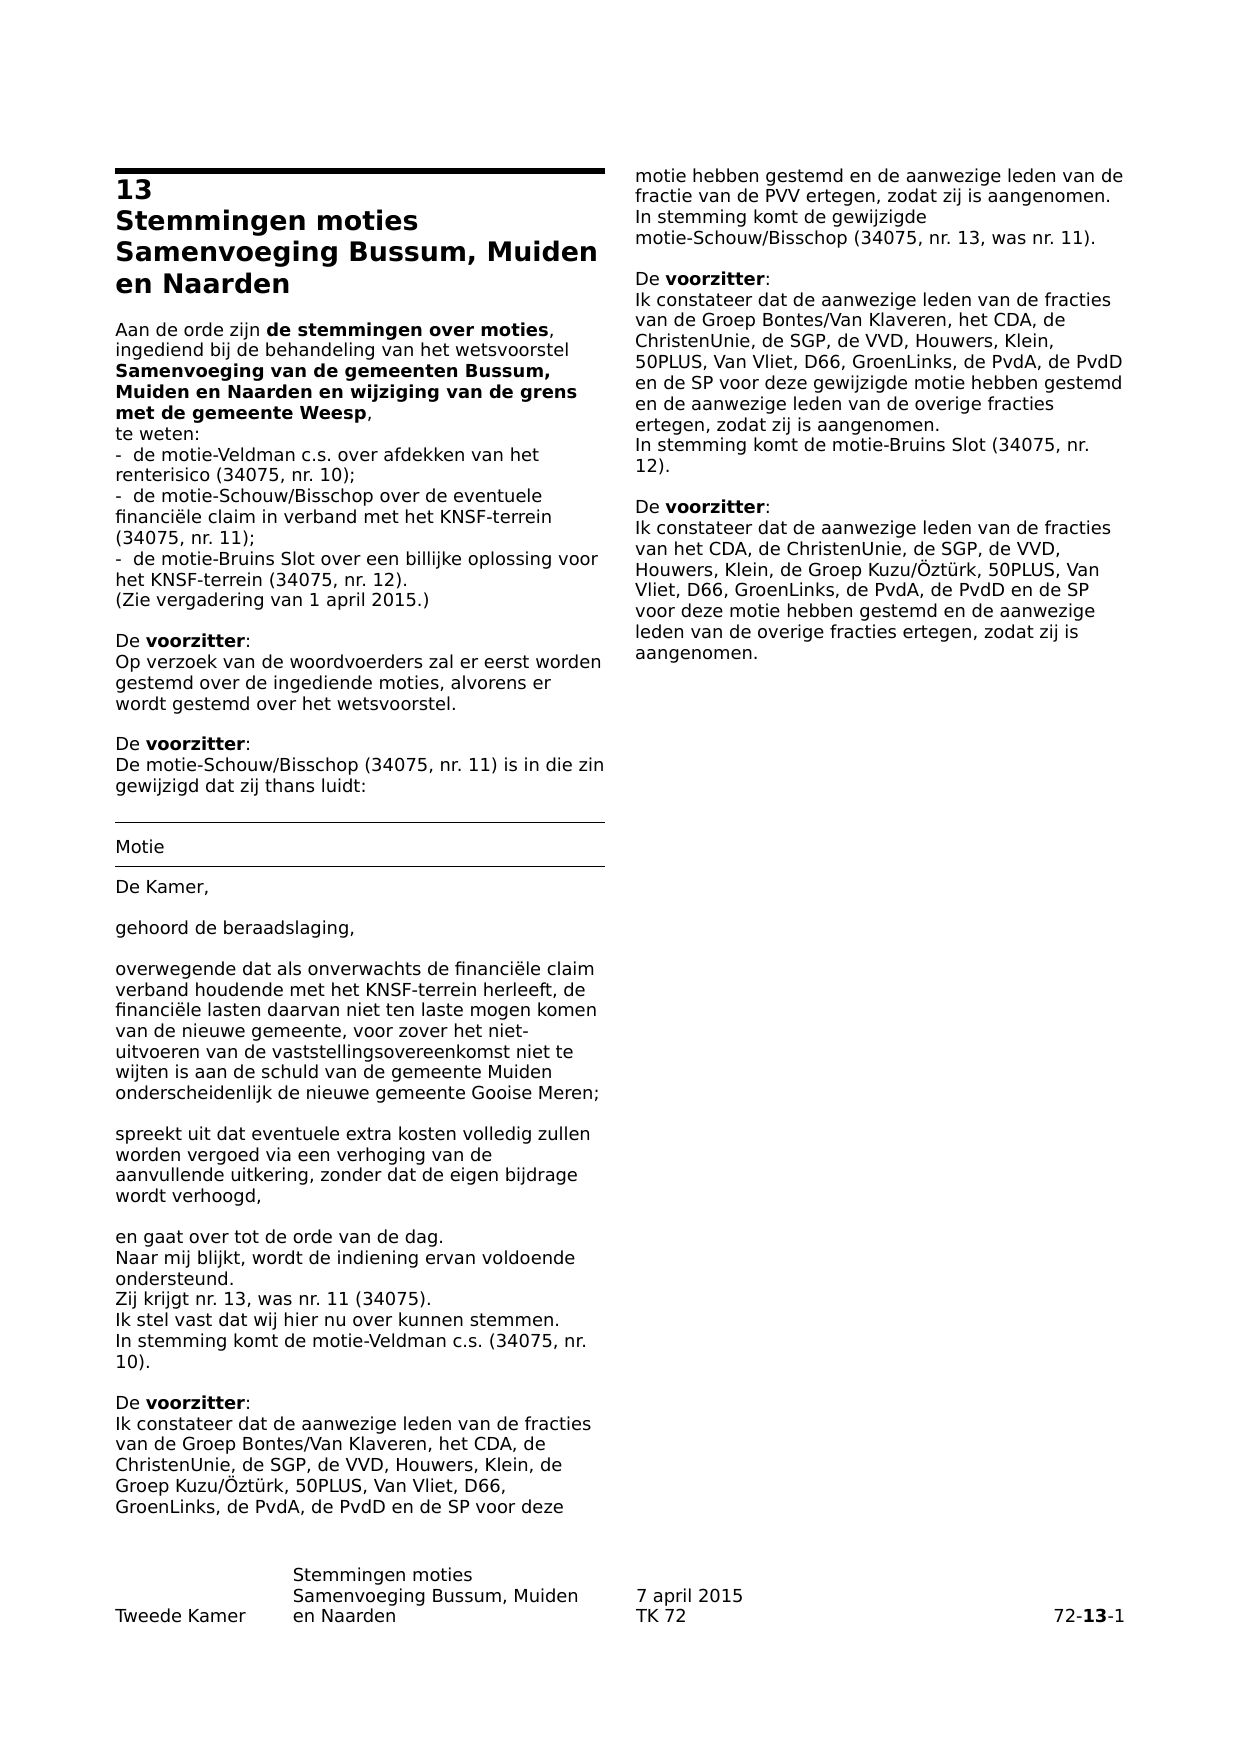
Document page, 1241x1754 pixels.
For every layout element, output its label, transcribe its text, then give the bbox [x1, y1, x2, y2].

list de motie-Veldman c.s. over afdekken van het renterisico (34075, nr. 10); [115, 444, 605, 486]
text (Zie vergadering van 1 april 2015.) [115, 590, 605, 611]
text In stemming komt de motie-Veldman c.s. (34075, nr. 10). [115, 1331, 605, 1372]
text Aan de orde zijn de stemmingen over moties, ingediend bij de behandeling van het wetsvoorstel Samenvoeging van de gemeenten Bussum, Muiden en Naarden en wijziging van de grens met de gemeente Weesp, [115, 319, 605, 423]
text Op verzoek van de woordvoerders zal er eerst worden gestemd over de ingediende moties, alvorens er wordt gestemd over het wetsvoorstel. [115, 652, 605, 714]
title 13 Stemmingen moties Samenvoeging Bussum, Muiden en Naarden [115, 174, 605, 299]
list de motie-Bruins Slot over een billijke oplossing voor het KNSF-terrein (34075, nr. 12). [115, 548, 605, 590]
text te weten: [115, 423, 605, 444]
text Motie [115, 837, 605, 857]
text De Kamer, [115, 877, 605, 898]
text In stemming komt de gewijzigde motie-Schouw/Bisschop (34075, nr. 13, was nr. 11). [635, 207, 1125, 249]
text De voorzitter: [115, 1392, 605, 1413]
text De voorzitter: [635, 269, 1125, 289]
text en gaat over tot de orde van de dag. [115, 1227, 605, 1247]
text spreekt uit dat eventuele extra kosten volledig zullen worden vergoed via een verhoging van de aanvullende uitkering, zonder dat de eigen bijdrage wordt verhoogd, [115, 1124, 605, 1207]
text overwegende dat als onverwachts de financiële claim verband houdende met het KNSF-terrein herleeft, de financiële lasten daarvan niet ten laste mogen komen van de nieuwe gemeente, voor zover het niet-uitvoeren van de vaststellingsovereenkomst niet te wijten is aan de schuld van de gemeente Muiden onderscheidenlijk de nieuwe gemeente Gooise Meren; [115, 959, 605, 1104]
text motie hebben gestemd en de aanwezige leden van de fractie van de PVV ertegen, zodat zij is aangenomen. [635, 165, 1125, 207]
text In stemming komt de motie-Bruins Slot (34075, nr. 12). [635, 435, 1125, 477]
text De voorzitter: [115, 631, 605, 652]
text De motie-Schouw/Bisschop (34075, nr. 11) is in die zin gewijzigd dat zij thans luidt: [115, 755, 605, 797]
text Ik stel vast dat wij hier nu over kunnen stemmen. [115, 1310, 605, 1331]
text gehoord de beraadslaging, [115, 918, 605, 939]
text Naar mij blijkt, wordt de indiening ervan voldoende ondersteund. [115, 1247, 605, 1289]
text Zij krijgt nr. 13, was nr. 11 (34075). [115, 1289, 605, 1310]
text De voorzitter: [115, 734, 605, 755]
text Ik constateer dat de aanwezige leden van de fracties van het CDA, de ChristenUnie, de SGP, de VVD, Houwers, Klein, de Groep Kuzu/Öztürk, 50PLUS, Van Vliet, D66, GroenLinks, de PvdA, de PvdD en de SP voor deze motie hebben gestemd en de aanwezige leden van de overige fracties ertegen, zodat zij is aangenomen. [635, 518, 1125, 663]
text De voorzitter: [635, 497, 1125, 518]
text Ik constateer dat de aanwezige leden van de fracties van de Groep Bontes/Van Klaveren, het CDA, de ChristenUnie, de SGP, de VVD, Houwers, Klein, 50PLUS, Van Vliet, D66, GroenLinks, de PvdA, de PvdD en de SP voor deze gewijzigde motie hebben gestemd en de aanwezige leden van de overige fracties ertegen, zodat zij is aangenomen. [635, 289, 1125, 435]
list de motie-Schouw/Bisschop over de eventuele financiële claim in verband met het KNSF-terrein (34075, nr. 11); [115, 486, 605, 548]
text Ik constateer dat de aanwezige leden van de fracties van de Groep Bontes/Van Klaveren, het CDA, de ChristenUnie, de SGP, de VVD, Houwers, Klein, de Groep Kuzu/Öztürk, 50PLUS, Van Vliet, D66, GroenLinks, de PvdA, de PvdD en de SP voor deze [115, 1413, 605, 1517]
